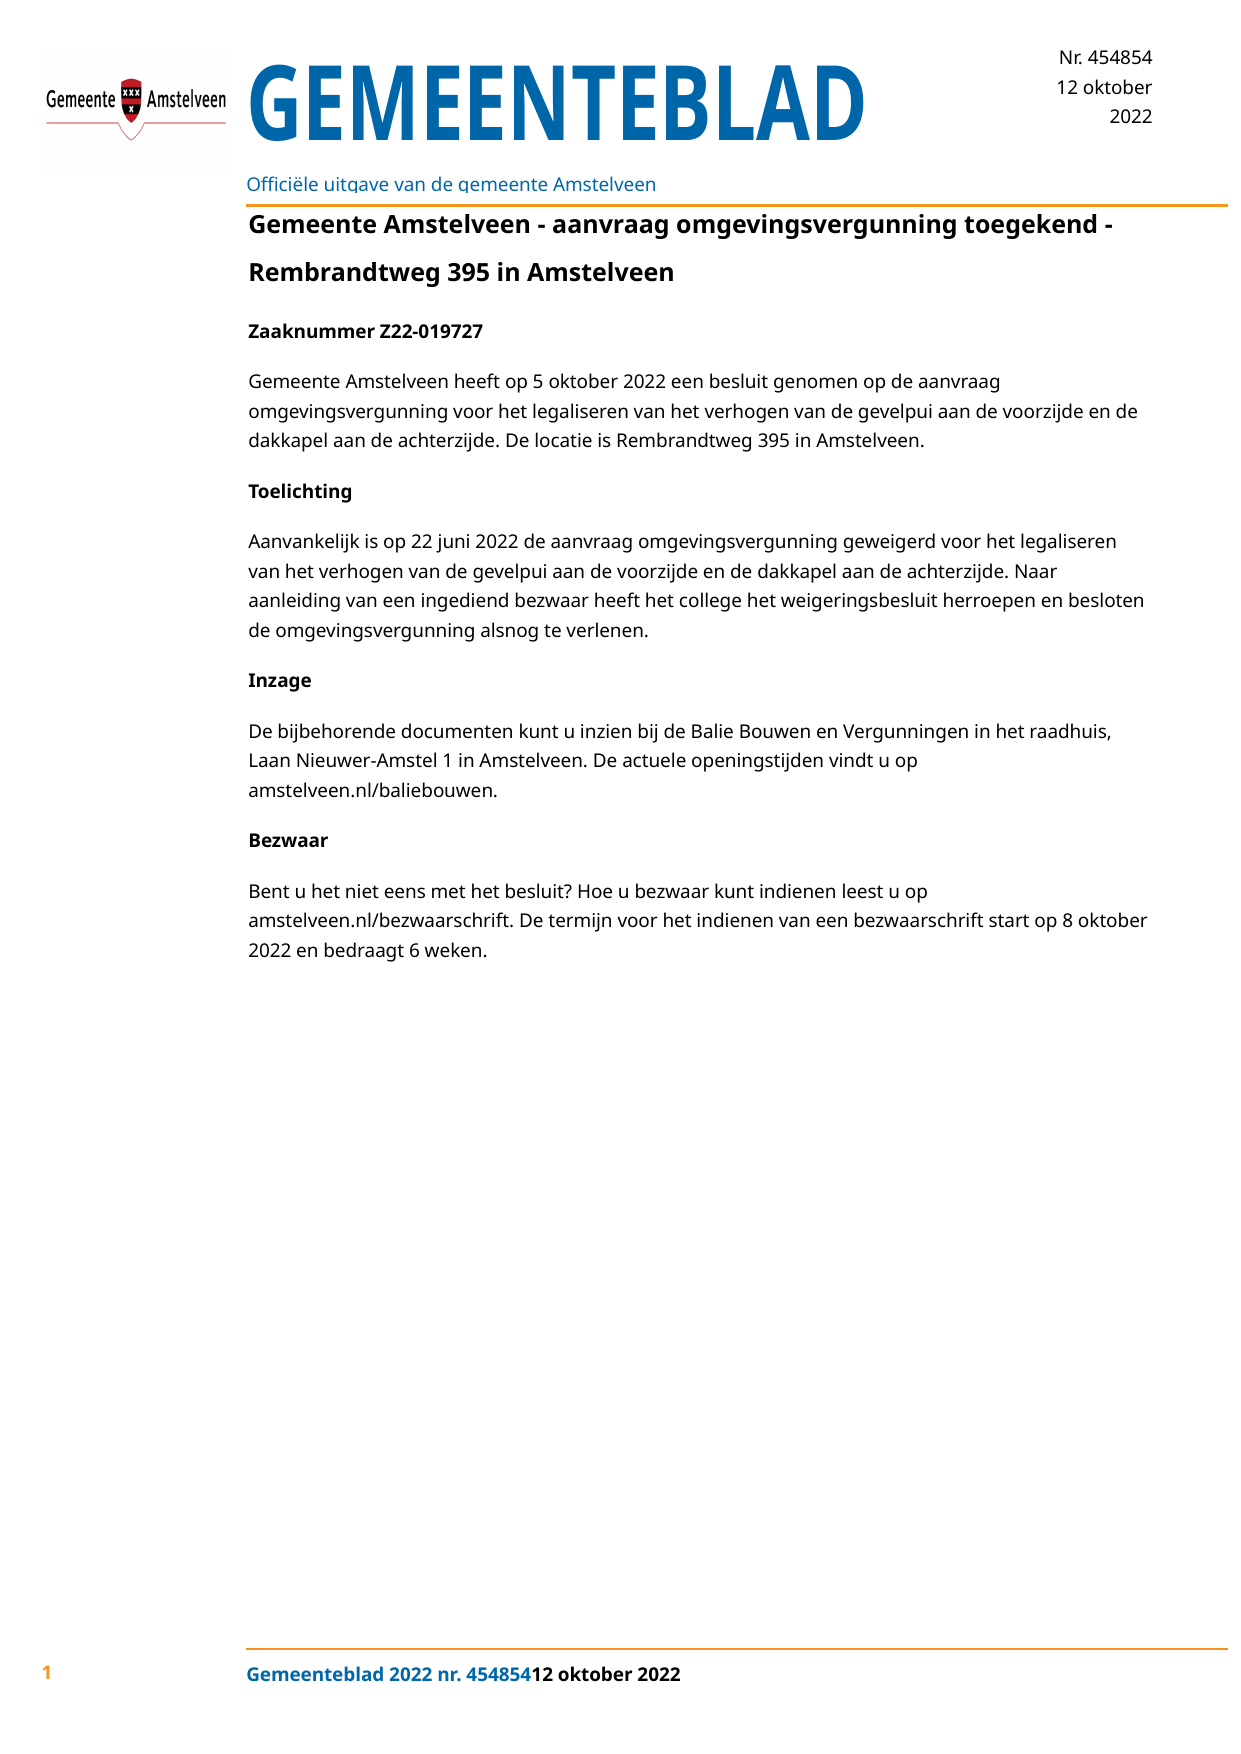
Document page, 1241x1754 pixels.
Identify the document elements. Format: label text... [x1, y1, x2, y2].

text Aanvankelijk is op 22 juni 2022 de aanvraag omgevingsvergunning geweigerd voor het legaliseren van het verhogen van de gevelpui aan de voorzijde en de dakkapel aan de achterzijde. Naar aanleiding van een ingediend bezwaar heeft het college het weigeringsbesluit herroepen en besloten de omgevingsvergunning alsnog te verlenen. [248, 528, 1152, 643]
text Gemeente Amstelveen - aanvraag omgevingsvergunning toegekend - Rembrandtweg 395 in Amstelveen [248, 207, 1152, 288]
text Zaaknummer Z22-019727 [248, 318, 1152, 344]
text Toelichting [248, 478, 1152, 504]
text Bezwaar [248, 827, 1152, 853]
text Inzage [248, 667, 1152, 693]
text De bijbehorende documenten kunt u inzien bij de Balie Bouwen en Vergunningen in het raadhuis, Laan Nieuwer-Amstel 1 in Amstelveen. De actuele openingstijden vindt u op amstelveen.nl/baliebouwen. [248, 718, 1152, 803]
picture [41, 47, 231, 172]
text Gemeente Amstelveen heeft op 5 oktober 2022 een besluit genomen op de aanvraag omgevingsvergunning voor het legaliseren van het verhogen van de gevelpui aan de voorzijde en de dakkapel aan de achterzijde. De locatie is Rembrandtweg 395 in Amstelveen. [248, 368, 1152, 453]
text Bent u het niet eens met het besluit? Hoe u bezwaar kunt indienen leest u op amstelveen.nl/bezwaarschrift. De termijn voor het indienen van een bezwaarschrift start op 8 oktober 2022 en bedraagt 6 weken. [248, 878, 1152, 963]
